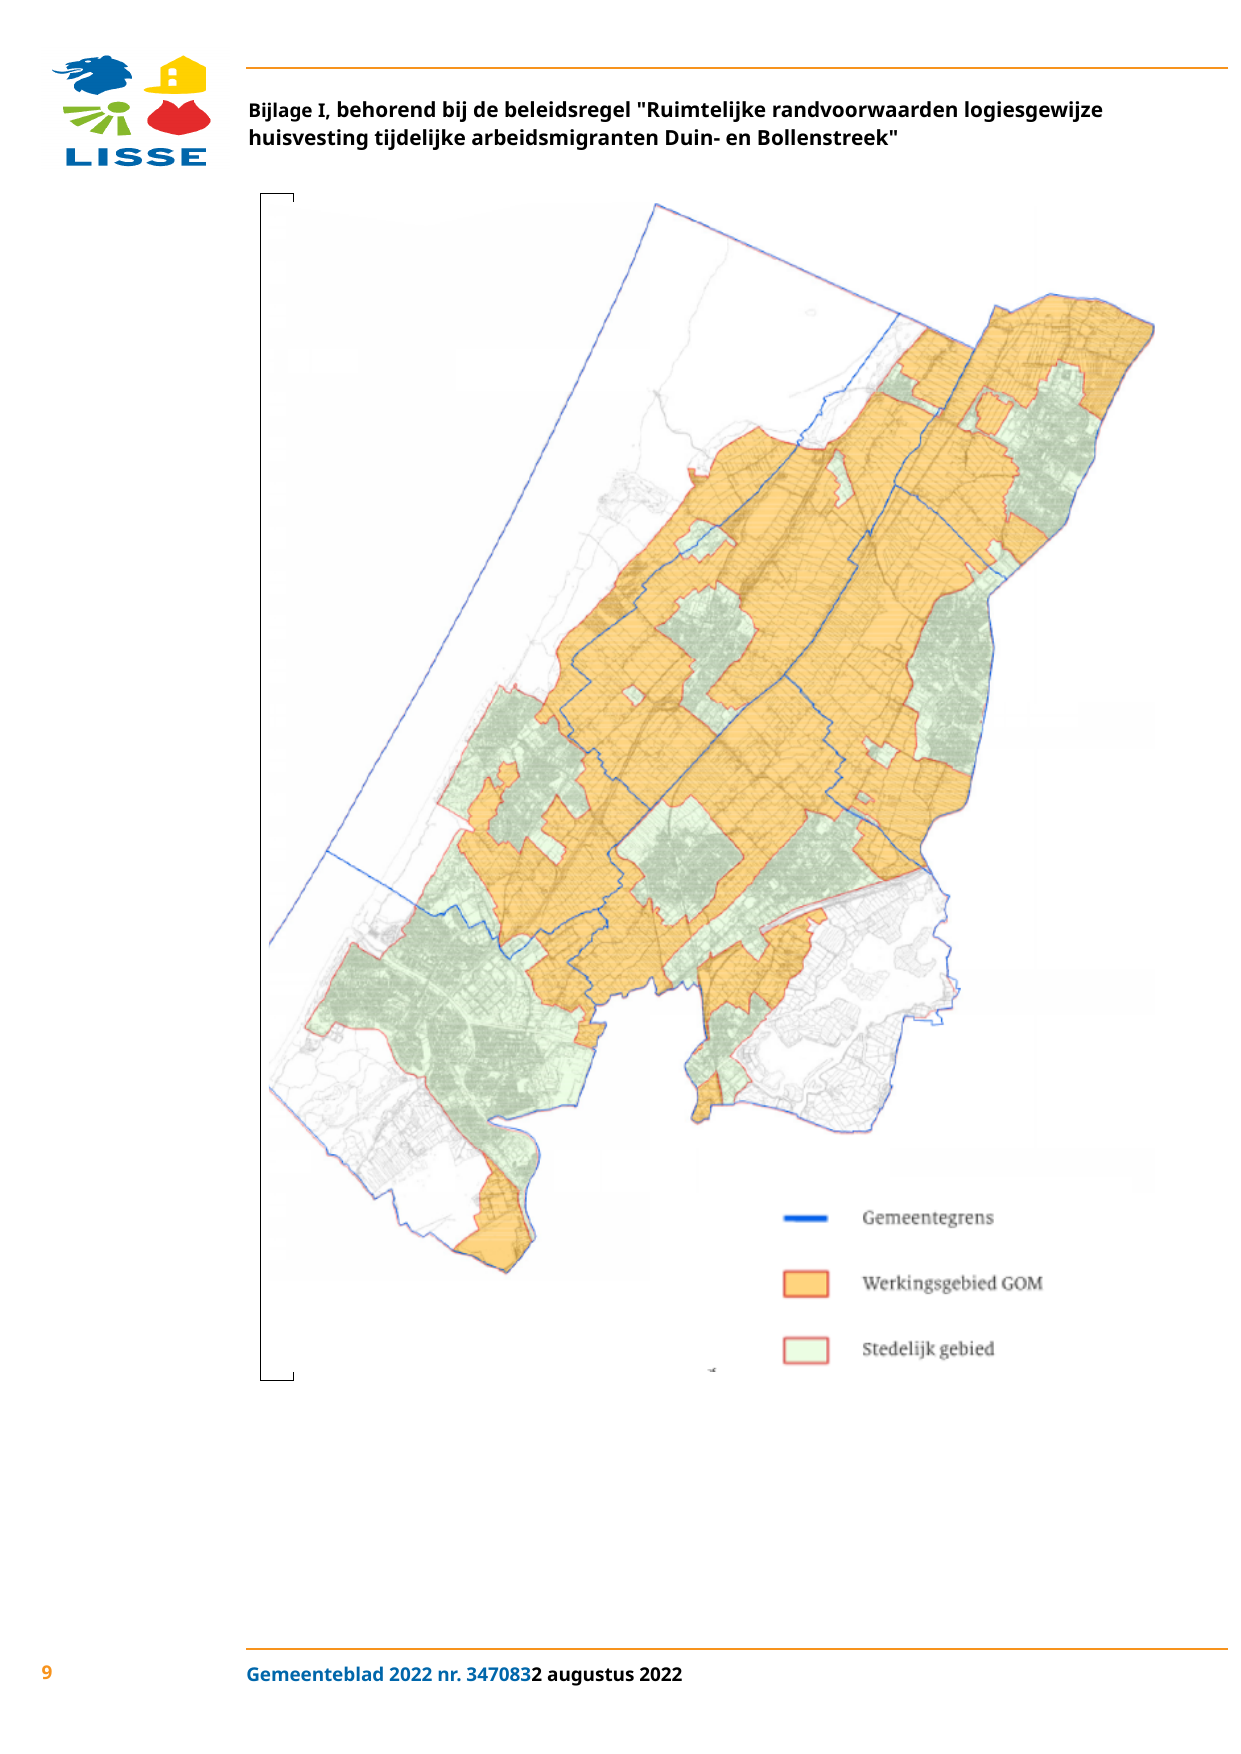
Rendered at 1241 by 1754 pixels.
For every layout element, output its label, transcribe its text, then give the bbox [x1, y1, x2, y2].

text Bijlage I, behorend bij de beleidsregel "Ruimtelijke randvoorwaarden logiesgewijze huisvesting tijdelijke arbeidsmigranten Duin- en Bollenstreek" [248, 95, 1152, 152]
picture [268, 202, 1155, 1372]
picture [41, 47, 231, 172]
